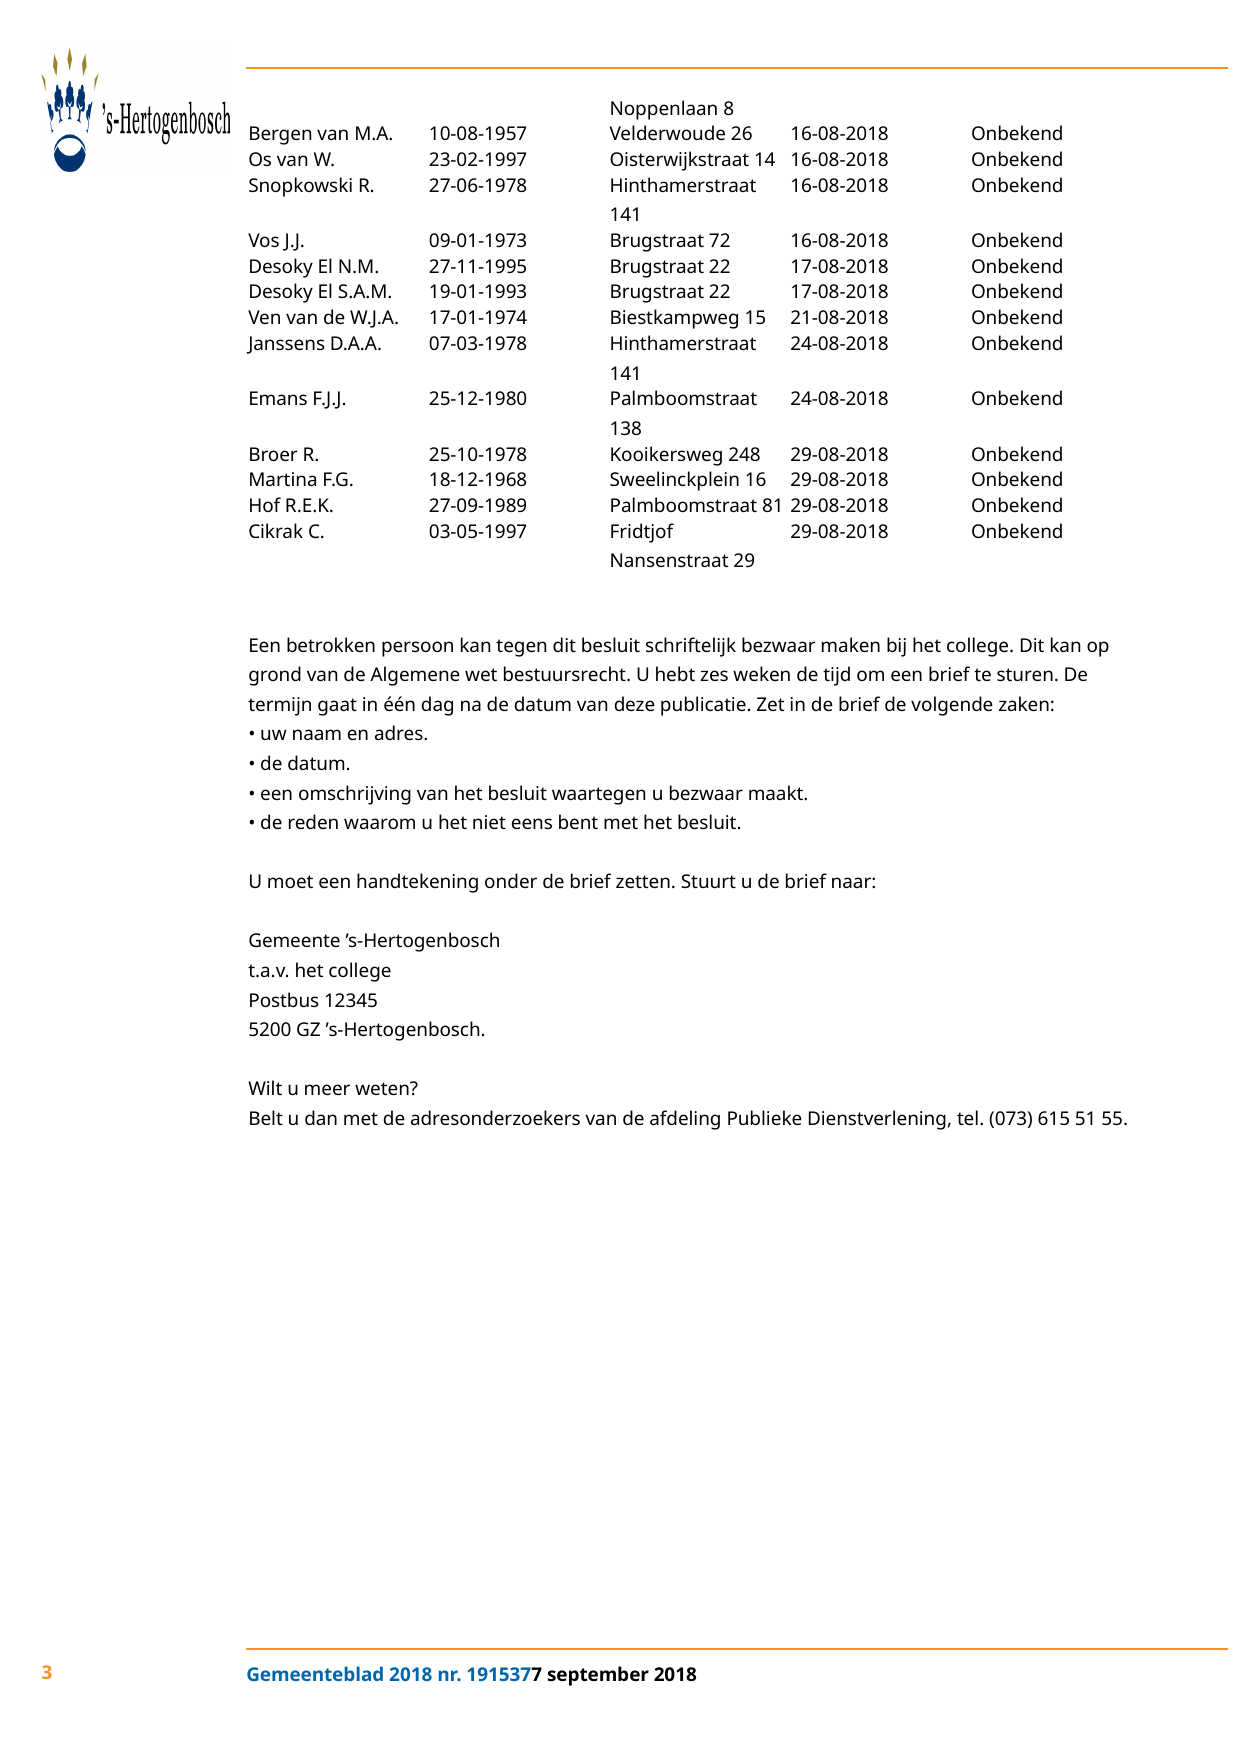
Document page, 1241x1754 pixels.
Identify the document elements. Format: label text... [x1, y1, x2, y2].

table_cell Brugstraat 22 [609, 253, 790, 279]
table_cell Velderwoude 26 [609, 121, 790, 146]
table_cell 19-01-1993 [429, 279, 609, 304]
table_cell Cikrak C. [248, 518, 429, 573]
text • een omschrijving van het besluit waartegen u bezwaar maakt. [248, 780, 1152, 806]
table_cell Hinthamerstraat 141 [609, 172, 790, 227]
table_cell 27-11-1995 [429, 253, 609, 279]
table_cell Noppenlaan 8 [609, 95, 790, 121]
table_cell Desoky El N.M. [248, 253, 429, 279]
table_cell 17-08-2018 [790, 253, 971, 279]
table_cell Janssens D.A.A. [248, 330, 429, 386]
table_cell 16-08-2018 [790, 227, 971, 253]
text Belt u dan met de adresonderzoekers van de afdeling Publieke Dienstverlening, tel. (073) 615 51 55. [248, 1105, 1152, 1131]
table_cell Vos J.J. [248, 227, 429, 253]
table_cell Onbekend [971, 467, 1152, 492]
table_cell Emans F.J.J. [248, 386, 429, 441]
table_cell 29-08-2018 [790, 492, 971, 518]
table_cell Hof R.E.K. [248, 492, 429, 518]
picture [41, 47, 231, 172]
table_cell 25-10-1978 [429, 441, 609, 467]
table_cell Onbekend [971, 518, 1152, 573]
table_cell 09-01-1973 [429, 227, 609, 253]
table_cell Onbekend [971, 492, 1152, 518]
table_cell Onbekend [971, 386, 1152, 441]
table_cell Onbekend [971, 227, 1152, 253]
table_cell Onbekend [971, 279, 1152, 304]
text • uw naam en adres. [248, 721, 1152, 746]
table_cell Brugstraat 22 [609, 279, 790, 304]
table_cell 29-08-2018 [790, 441, 971, 467]
text • de reden waarom u het niet eens bent met het besluit. [248, 809, 1152, 835]
table_cell 03-05-1997 [429, 518, 609, 573]
table_cell [790, 573, 971, 599]
text Een betrokken persoon kan tegen dit besluit schriftelijk bezwaar maken bij het college. Dit kan op grond van de Algemene wet bestuursrecht. U hebt zes weken de tijd om een brief te sturen. De termijn gaat in één dag na de datum van deze publicatie. Zet in de brief de volgende zaken: [248, 632, 1152, 717]
table_cell Brugstraat 72 [609, 227, 790, 253]
table_cell 07-03-1978 [429, 330, 609, 386]
table_cell [790, 95, 971, 121]
text U moet een handtekening onder de brief zetten. Stuurt u de brief naar: [248, 868, 1152, 894]
text • de datum. [248, 750, 1152, 776]
table_cell 23-02-1997 [429, 146, 609, 172]
table_cell Ven van de W.J.A. [248, 305, 429, 330]
table_cell 16-08-2018 [790, 121, 971, 146]
table_cell 29-08-2018 [790, 518, 971, 573]
text Wilt u meer weten? [248, 1076, 1152, 1101]
table_cell [248, 573, 429, 599]
table_cell Onbekend [971, 146, 1152, 172]
table_cell Onbekend [971, 253, 1152, 279]
table_cell Hinthamerstraat 141 [609, 330, 790, 386]
table_cell Kooikersweg 248 [609, 441, 790, 467]
table_cell Bergen van M.A. [248, 121, 429, 146]
table_cell Snopkowski R. [248, 172, 429, 227]
table_cell Palmboomstraat 81 [609, 492, 790, 518]
table_cell Martina F.G. [248, 467, 429, 492]
table_cell Onbekend [971, 441, 1152, 467]
table_cell Palmboomstraat 138 [609, 386, 790, 441]
table_cell 17-08-2018 [790, 279, 971, 304]
table_cell 25-12-1980 [429, 386, 609, 441]
table_cell [429, 95, 609, 121]
text Postbus 12345 [248, 987, 1152, 1013]
table_cell Desoky El S.A.M. [248, 279, 429, 304]
table_cell Os van W. [248, 146, 429, 172]
table_cell 21-08-2018 [790, 305, 971, 330]
table_cell 18-12-1968 [429, 467, 609, 492]
table_cell 24-08-2018 [790, 330, 971, 386]
table_cell Biestkampweg 15 [609, 305, 790, 330]
table_cell Onbekend [971, 121, 1152, 146]
table_cell Fridtjof Nansenstraat 29 [609, 518, 790, 573]
table_cell 16-08-2018 [790, 146, 971, 172]
text 5200 GZ ’s-Hertogenbosch. [248, 1016, 1152, 1042]
table_cell 27-06-1978 [429, 172, 609, 227]
table_cell [429, 573, 609, 599]
table_cell Sweelinckplein 16 [609, 467, 790, 492]
table_cell 16-08-2018 [790, 172, 971, 227]
table_cell Oisterwijkstraat 14 [609, 146, 790, 172]
table_cell 27-09-1989 [429, 492, 609, 518]
table_cell 17-01-1974 [429, 305, 609, 330]
table_cell [971, 95, 1152, 121]
table_cell [248, 95, 429, 121]
table_cell Broer R. [248, 441, 429, 467]
table_cell 24-08-2018 [790, 386, 971, 441]
text t.a.v. het college [248, 957, 1152, 983]
text Gemeente ’s-Hertogenbosch [248, 928, 1152, 953]
table_cell 29-08-2018 [790, 467, 971, 492]
table_cell 10-08-1957 [429, 121, 609, 146]
table_cell [971, 573, 1152, 599]
table_cell Onbekend [971, 172, 1152, 227]
table_cell Onbekend [971, 305, 1152, 330]
table_cell Onbekend [971, 330, 1152, 386]
table_cell [609, 573, 790, 599]
